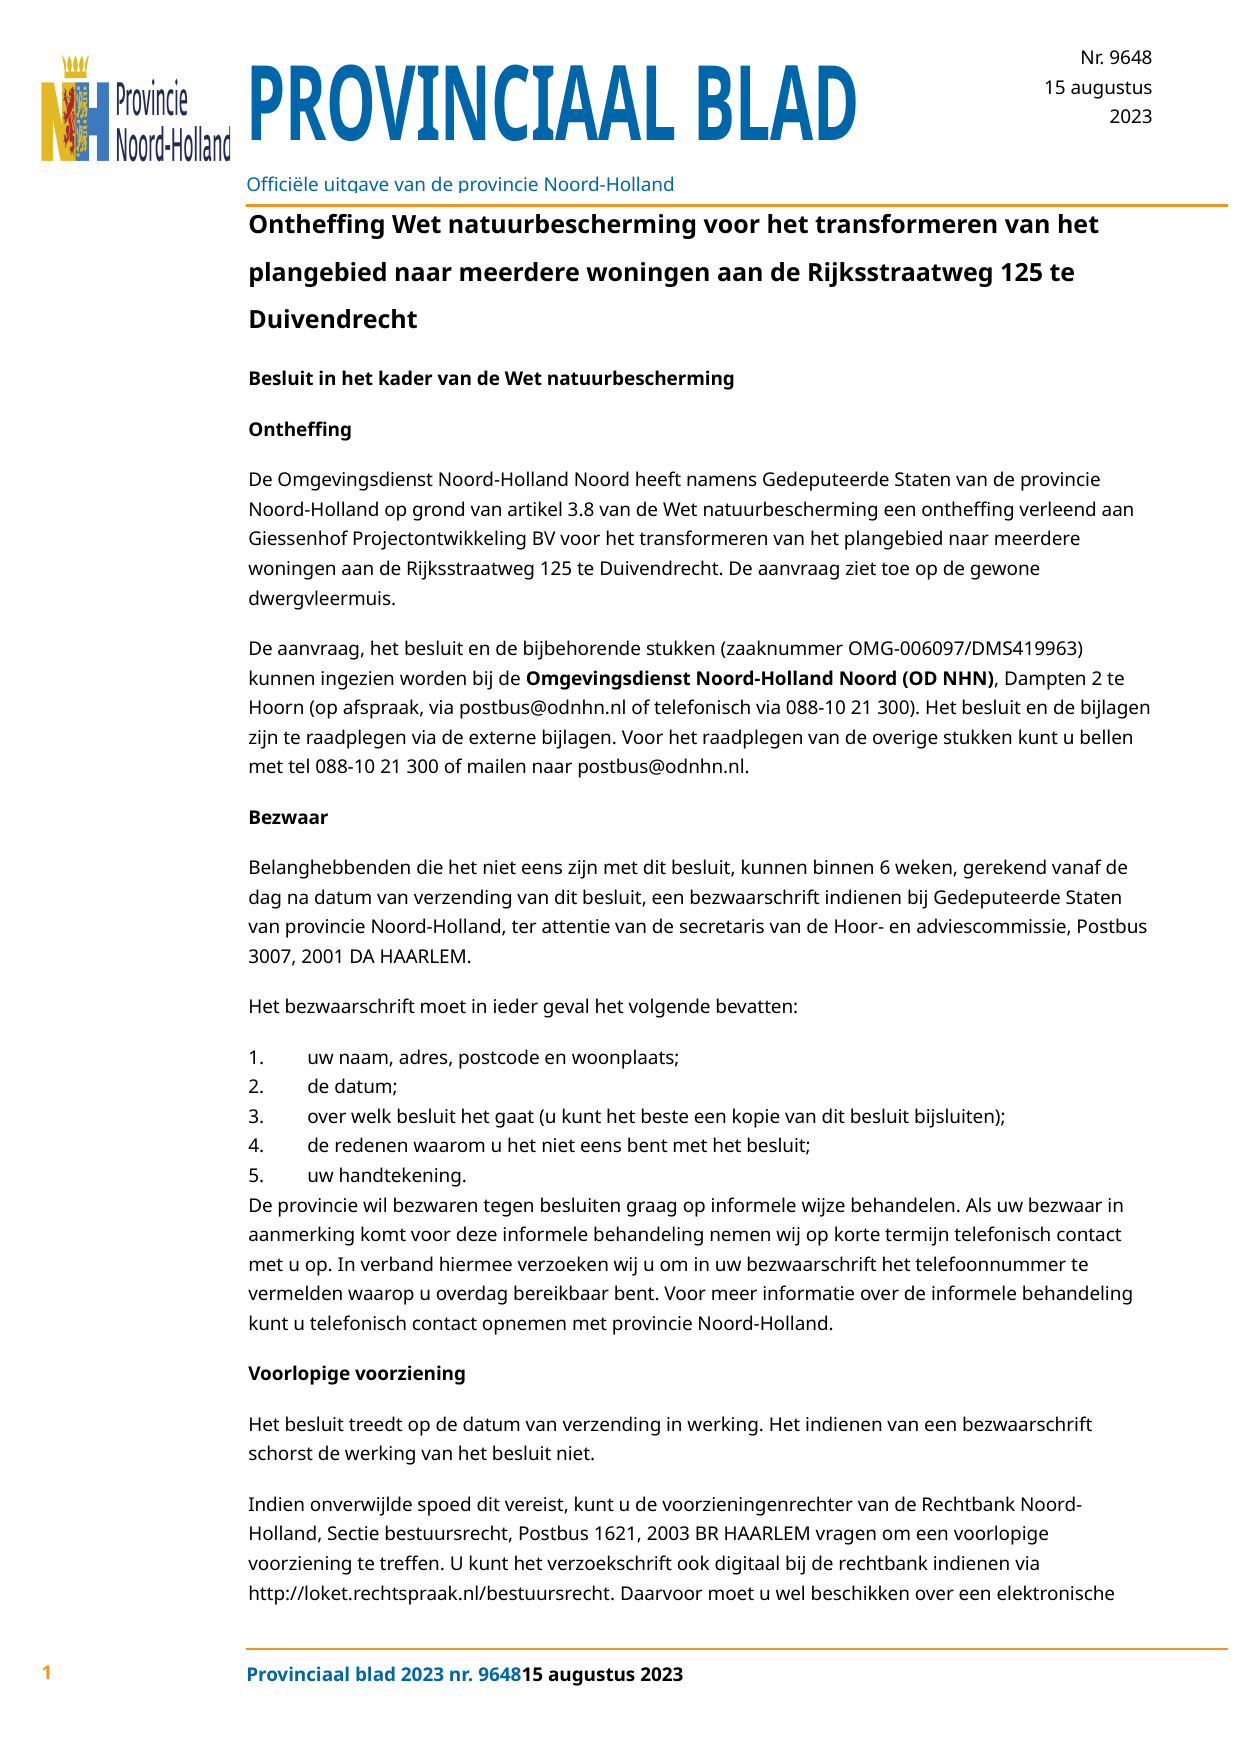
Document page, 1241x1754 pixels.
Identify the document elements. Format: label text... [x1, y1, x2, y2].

list uw naam, adres, postcode en woonplaats; [248, 1044, 1152, 1069]
text Ontheffing [248, 416, 1152, 442]
text Het bezwaarschrift moet in ieder geval het volgende bevatten: [248, 993, 1152, 1019]
text Ontheffing Wet natuurbescherming voor het transformeren van het plangebied naar meerdere woningen aan de Rijksstraatweg 125 te Duivendrecht [248, 207, 1152, 336]
picture [41, 47, 231, 172]
text Indien onverwijlde spoed dit vereist, kunt u de voorzieningenrechter van de Rechtbank Noord-Holland, Sectie bestuursrecht, Postbus 1621, 2003 BR HAARLEM vragen om een voorlopige voorziening te treffen. U kunt het verzoekschrift ook digitaal bij de rechtbank indienen via http://loket.rechtspraak.nl/bestuursrecht. Daarvoor moet u wel beschikken over een elektronische [248, 1491, 1152, 1605]
text Besluit in het kader van de Wet natuurbescherming [248, 366, 1152, 391]
list de datum; [248, 1073, 1152, 1099]
text De aanvraag, het besluit en de bijbehorende stukken (zaaknummer OMG-006097/DMS419963) kunnen ingezien worden bij de Omgevingsdienst Noord-Holland Noord (OD NHN), Dampten 2 te Hoorn (op afspraak, via postbus@odnhn.nl of telefonisch via 088-10 21 300). Het besluit en de bijlagen zijn te raadplegen via de externe bijlagen. Voor het raadplegen van de overige stukken kunt u bellen met tel 088-10 21 300 of mailen naar postbus@odnhn.nl. [248, 635, 1152, 779]
text De provincie wil bezwaren tegen besluiten graag op informele wijze behandelen. Als uw bezwaar in aanmerking komt voor deze informele behandeling nemen wij op korte termijn telefonisch contact met u op. In verband hiermee verzoeken wij u om in uw bezwaarschrift het telefoonnummer te vermelden waarop u overdag bereikbaar bent. Voor meer informatie over de informele behandeling kunt u telefonisch contact opnemen met provincie Noord-Holland. [248, 1192, 1152, 1336]
list over welk besluit het gaat (u kunt het beste een kopie van dit besluit bijsluiten); [248, 1103, 1152, 1129]
list uw handtekening. [248, 1162, 1152, 1188]
text Het besluit treedt op de datum van verzending in werking. Het indienen van een bezwaarschrift schorst de werking van het besluit niet. [248, 1411, 1152, 1466]
list de redenen waarom u het niet eens bent met het besluit; [248, 1133, 1152, 1158]
text Voorlopige voorziening [248, 1361, 1152, 1386]
text Bezwaar [248, 804, 1152, 829]
text De Omgevingsdienst Noord-Holland Noord heeft namens Gedeputeerde Staten van de provincie Noord-Holland op grond van artikel 3.8 van de Wet natuurbescherming een ontheffing verleend aan Giessenhof Projectontwikkeling BV voor het transformeren van het plangebied naar meerdere woningen aan de Rijksstraatweg 125 te Duivendrecht. De aanvraag ziet toe op de gewone dwergvleermuis. [248, 466, 1152, 610]
text Belanghebbenden die het niet eens zijn met dit besluit, kunnen binnen 6 weken, gerekend vanaf de dag na datum van verzending van dit besluit, een bezwaarschrift indienen bij Gedeputeerde Staten van provincie Noord-Holland, ter attentie van de secretaris van de Hoor- en adviescommissie, Postbus 3007, 2001 DA HAARLEM. [248, 854, 1152, 969]
